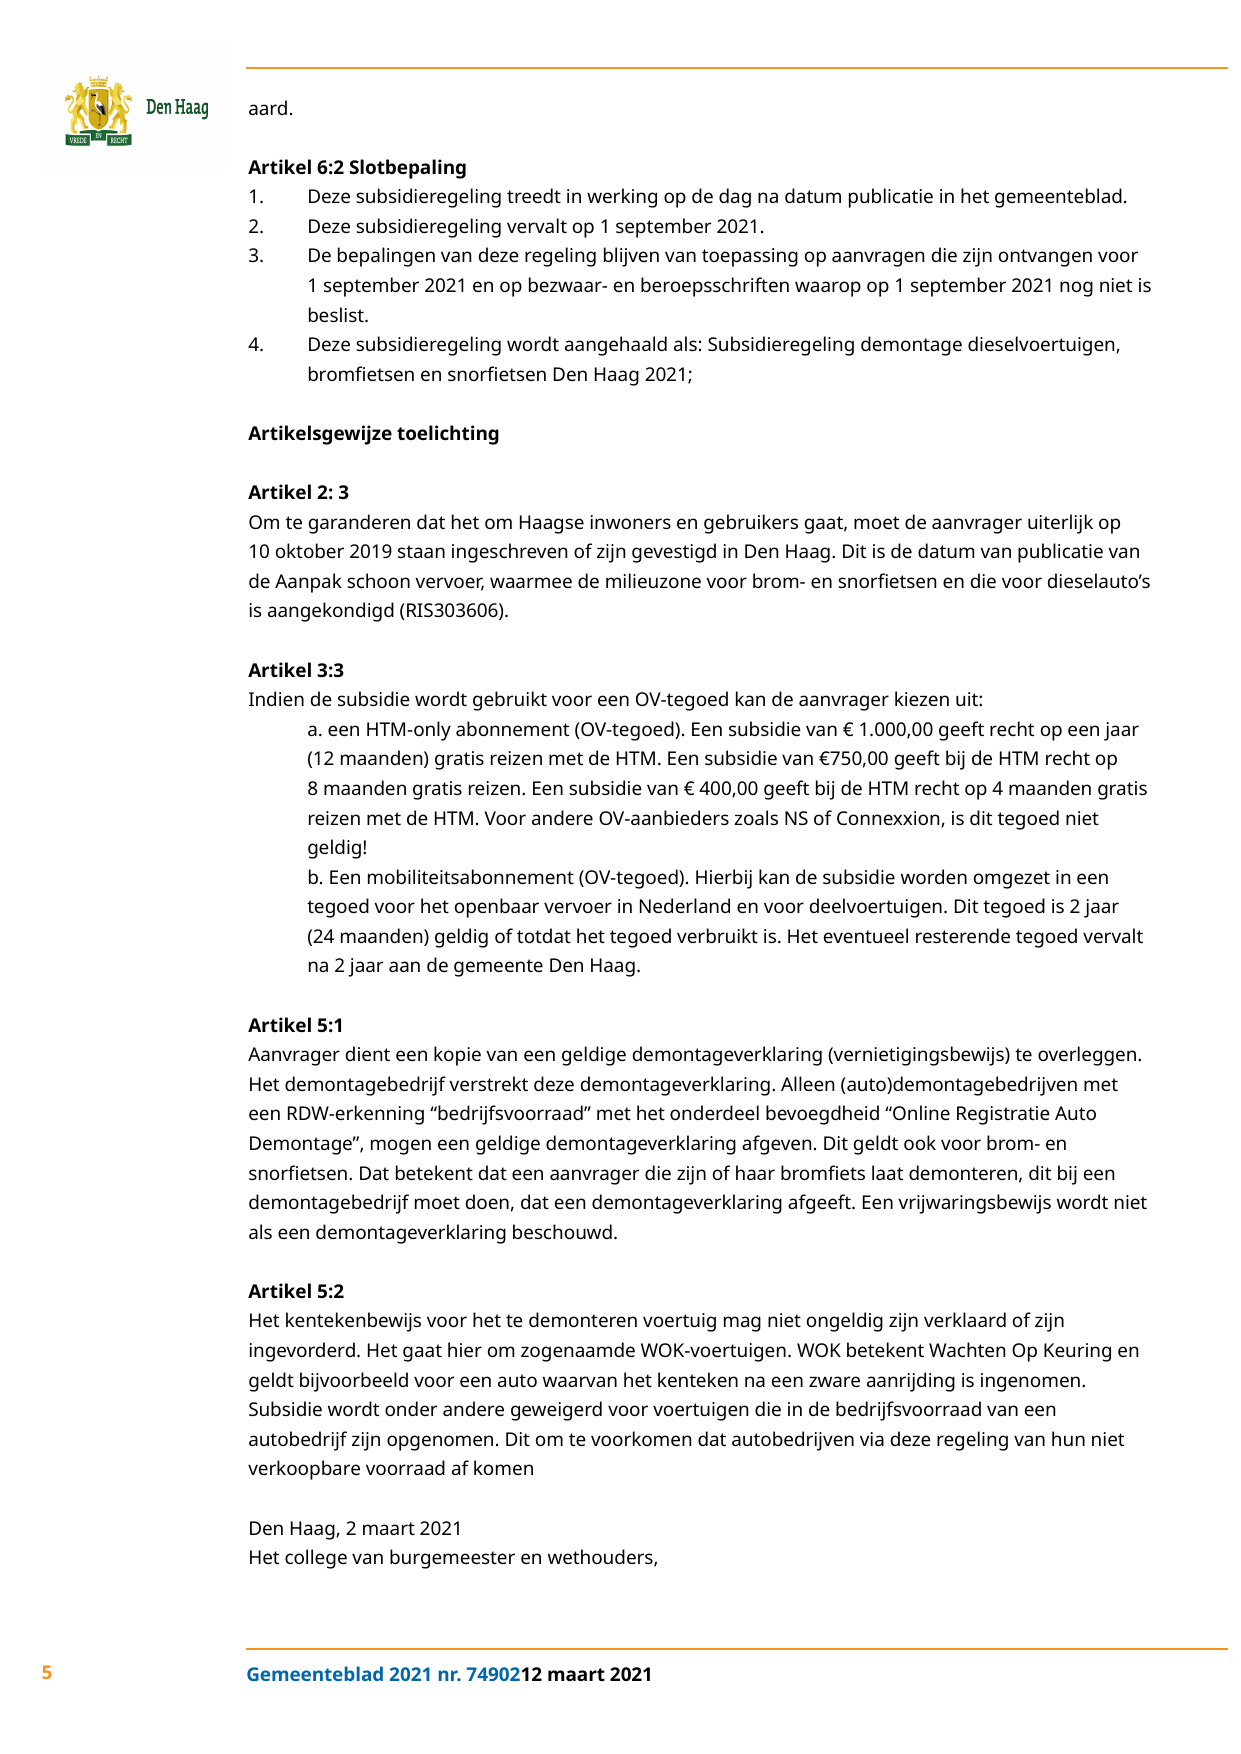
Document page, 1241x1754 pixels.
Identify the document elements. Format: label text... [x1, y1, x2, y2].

list De bepalingen van deze regeling blijven van toepassing op aanvragen die zijn ontvangen voor 1 september 2021 en op bezwaar- en beroepsschriften waarop op 1 september 2021 nog niet is beslist. [248, 243, 1152, 328]
list Deze subsidieregeling vervalt op 1 september 2021. [248, 213, 1152, 239]
text Het college van burgemeester en wethouders, [248, 1544, 1152, 1570]
picture [41, 47, 231, 172]
text Aanvrager dient een kopie van een geldige demontageverklaring (vernietigingsbewijs) te overleggen. Het demontagebedrijf verstrekt deze demontageverklaring. Alleen (auto)demontagebedrijven met een RDW-erkenning “bedrijfsvoorraad” met het onderdeel bevoegdheid “Online Registratie Auto Demontage”, mogen een geldige demontageverklaring afgeven. Dit geldt ook voor brom- en snorfietsen. Dat betekent dat een aanvrager die zijn of haar bromfiets laat demonteren, dit bij een demontagebedrijf moet doen, dat een demontageverklaring afgeeft. Een vrijwaringsbewijs wordt niet als een demontageverklaring beschouwd. [248, 1041, 1152, 1245]
text Artikel 5:2 [248, 1278, 1152, 1304]
text Indien de subsidie wordt gebruikt voor een OV-tegoed kan de aanvrager kiezen uit: [248, 686, 1152, 712]
list a. een HTM-only abonnement (OV-tegoed). Een subsidie van € 1.000,00 geeft recht op een jaar (12 maanden) gratis reizen met de HTM. Een subsidie van €750,00 geeft bij de HTM recht op 8 maanden gratis reizen. Een subsidie van € 400,00 geeft bij de HTM recht op 4 maanden gratis reizen met de HTM. Voor andere OV-aanbieders zoals NS of Connexxion, is dit tegoed niet geldig! [248, 716, 1152, 860]
text Artikelsgewijze toelichting [248, 420, 1152, 446]
text Den Haag, 2 maart 2021 [248, 1515, 1152, 1541]
text Artikel 6:2 Slotbepaling [248, 154, 1152, 180]
list b. Een mobiliteitsabonnement (OV-tegoed). Hierbij kan de subsidie worden omgezet in een tegoed voor het openbaar vervoer in Nederland en voor deelvoertuigen. Dit tegoed is 2 jaar (24 maanden) geldig of totdat het tegoed verbruikt is. Het eventueel resterende tegoed vervalt na 2 jaar aan de gemeente Den Haag. [248, 864, 1152, 978]
text Het kentekenbewijs voor het te demonteren voertuig mag niet ongeldig zijn verklaard of zijn ingevorderd. Het gaat hier om zogenaamde WOK-voertuigen. WOK betekent Wachten Op Keuring en geldt bijvoorbeeld voor een auto waarvan het kenteken na een zware aanrijding is ingenomen. [248, 1308, 1152, 1393]
text Om te garanderen dat het om Haagse inwoners en gebruikers gaat, moet de aanvrager uiterlijk op 10 oktober 2019 staan ingeschreven of zijn gevestigd in Den Haag. Dit is de datum van publicatie van de Aanpak schoon vervoer, waarmee de milieuzone voor brom- en snorfietsen en die voor dieselauto’s is aangekondigd (RIS303606). [248, 509, 1152, 623]
text Subsidie wordt onder andere geweigerd voor voertuigen die in de bedrijfsvoorraad van een autobedrijf zijn opgenomen. Dit om te voorkomen dat autobedrijven via deze regeling van hun niet verkoopbare voorraad af komen [248, 1396, 1152, 1481]
text Artikel 5:1 [248, 1012, 1152, 1038]
text Artikel 2: 3 [248, 479, 1152, 505]
text aard. [248, 95, 1152, 121]
list Deze subsidieregeling wordt aangehaald als: Subsidieregeling demontage dieselvoertuigen, bromfietsen en snorfietsen Den Haag 2021; [248, 331, 1152, 387]
list Deze subsidieregeling treedt in werking op de dag na datum publicatie in het gemeenteblad. [248, 183, 1152, 209]
text Artikel 3:3 [248, 657, 1152, 683]
